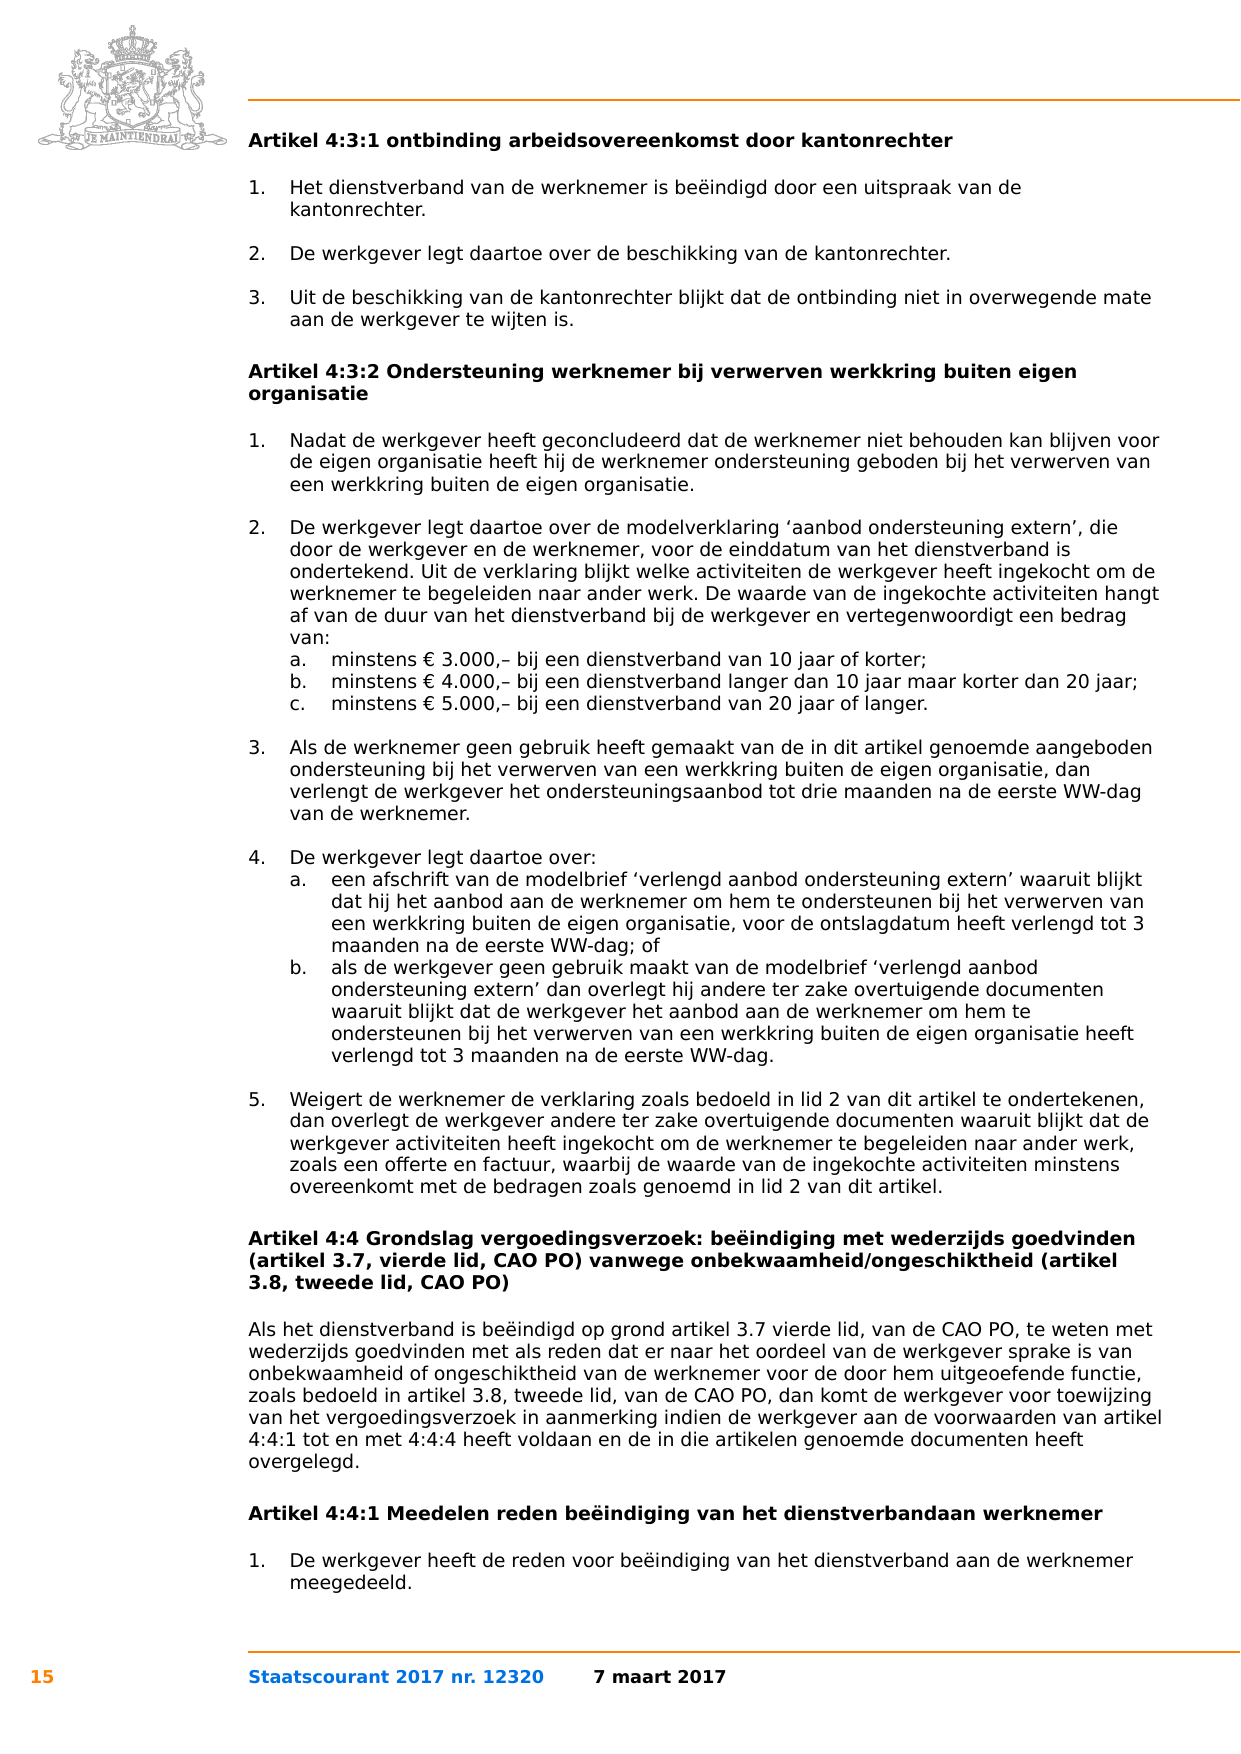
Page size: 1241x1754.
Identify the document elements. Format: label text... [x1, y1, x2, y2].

text b. minstens € 4.000,– bij een dienstverband langer dan 10 jaar maar korter dan 20 jaar; [289, 671, 1163, 693]
picture [38, 25, 227, 150]
text 5. Weigert de werknemer de verklaring zoals bedoeld in lid 2 van dit artikel te ondertekenen, dan overlegt de werkgever andere ter zake overtuigende documenten waaruit blijkt dat de werkgever activiteiten heeft ingekocht om de werknemer te begeleiden naar ander werk, zoals een offerte en factuur, waarbij de waarde van de ingekochte activiteiten minstens overeenkomt met de bedragen zoals genoemd in lid 2 van dit artikel. [248, 1088, 1163, 1198]
text a. een afschrift van de modelbrief ‘verlengd aanbod ondersteuning extern’ waaruit blijkt dat hij het aanbod aan de werknemer om hem te ondersteunen bij het verwerven van een werkkring buiten de eigen organisatie, voor de ontslagdatum heeft verlengd tot 3 maanden na de eerste WW-dag; of [289, 869, 1163, 957]
subtitle Artikel 4:4 Grondslag vergoedingsverzoek: beëindiging met wederzijds goedvinden (artikel 3.7, vierde lid, CAO PO) vanwege onbekwaamheid/ongeschiktheid (artikel 3.8, tweede lid, CAO PO) [248, 1228, 1163, 1294]
text Als het dienstverband is beëindigd op grond artikel 3.7 vierde lid, van de CAO PO, te weten met wederzijds goedvinden met als reden dat er naar het oordeel van de werkgever sprake is van onbekwaamheid of ongeschiktheid van de werknemer voor de door hem uitgeoefende functie, zoals bedoeld in artikel 3.8, tweede lid, van de CAO PO, dan komt de werkgever voor toewijzing van het vergoedingsverzoek in aanmerking indien de werkgever aan de voorwaarden van artikel 4:4:1 tot en met 4:4:4 heeft voldaan en de in die artikelen genoemde documenten heeft overgelegd. [248, 1319, 1163, 1473]
text 2. De werkgever legt daartoe over de modelverklaring ‘aanbod ondersteuning extern’, die door de werkgever en de werknemer, voor de einddatum van het dienstverband is ondertekend. Uit de verklaring blijkt welke activiteiten de werkgever heeft ingekocht om de werknemer te begeleiden naar ander werk. De waarde van de ingekochte activiteiten hangt af van de duur van het dienstverband bij de werkgever en vertegenwoordigt een bedrag van: [248, 517, 1163, 649]
subtitle Artikel 4:3:2 Ondersteuning werknemer bij verwerven werkkring buiten eigen organisatie [248, 361, 1163, 404]
text 1. Het dienstverband van de werknemer is beëindigd door een uitspraak van de kantonrechter. [248, 177, 1163, 221]
text c. minstens € 5.000,– bij een dienstverband van 20 jaar of langer. [289, 693, 1163, 715]
text 2. De werkgever legt daartoe over de beschikking van de kantonrechter. [248, 243, 1163, 265]
subtitle Artikel 4:3:1 ontbinding arbeidsovereenkomst door kantonrechter [248, 130, 1163, 152]
text b. als de werkgever geen gebruik maakt van de modelbrief ‘verlengd aanbod ondersteuning extern’ dan overlegt hij andere ter zake overtuigende documenten waaruit blijkt dat de werkgever het aanbod aan de werknemer om hem te ondersteunen bij het verwerven van een werkkring buiten de eigen organisatie heeft verlengd tot 3 maanden na de eerste WW-dag. [289, 957, 1163, 1067]
text 1. De werkgever heeft de reden voor beëindiging van het dienstverband aan de werknemer meegedeeld. [248, 1550, 1163, 1594]
text a. minstens € 3.000,– bij een dienstverband van 10 jaar of korter; [289, 649, 1163, 671]
text 4. De werkgever legt daartoe over: [248, 847, 1163, 869]
subtitle Artikel 4:4:1 Meedelen reden beëindiging van het dienstverbandaan werknemer [248, 1503, 1163, 1525]
text 1. Nadat de werkgever heeft geconcludeerd dat de werknemer niet behouden kan blijven voor de eigen organisatie heeft hij de werknemer ondersteuning geboden bij het verwerven van een werkkring buiten de eigen organisatie. [248, 429, 1163, 495]
text 3. Uit de beschikking van de kantonrechter blijkt dat de ontbinding niet in overwegende mate aan de werkgever te wijten is. [248, 287, 1163, 331]
text 3. Als de werknemer geen gebruik heeft gemaakt van de in dit artikel genoemde aangeboden ondersteuning bij het verwerven van een werkkring buiten de eigen organisatie, dan verlengt de werkgever het ondersteuningsaanbod tot drie maanden na de eerste WW-dag van de werknemer. [248, 737, 1163, 825]
